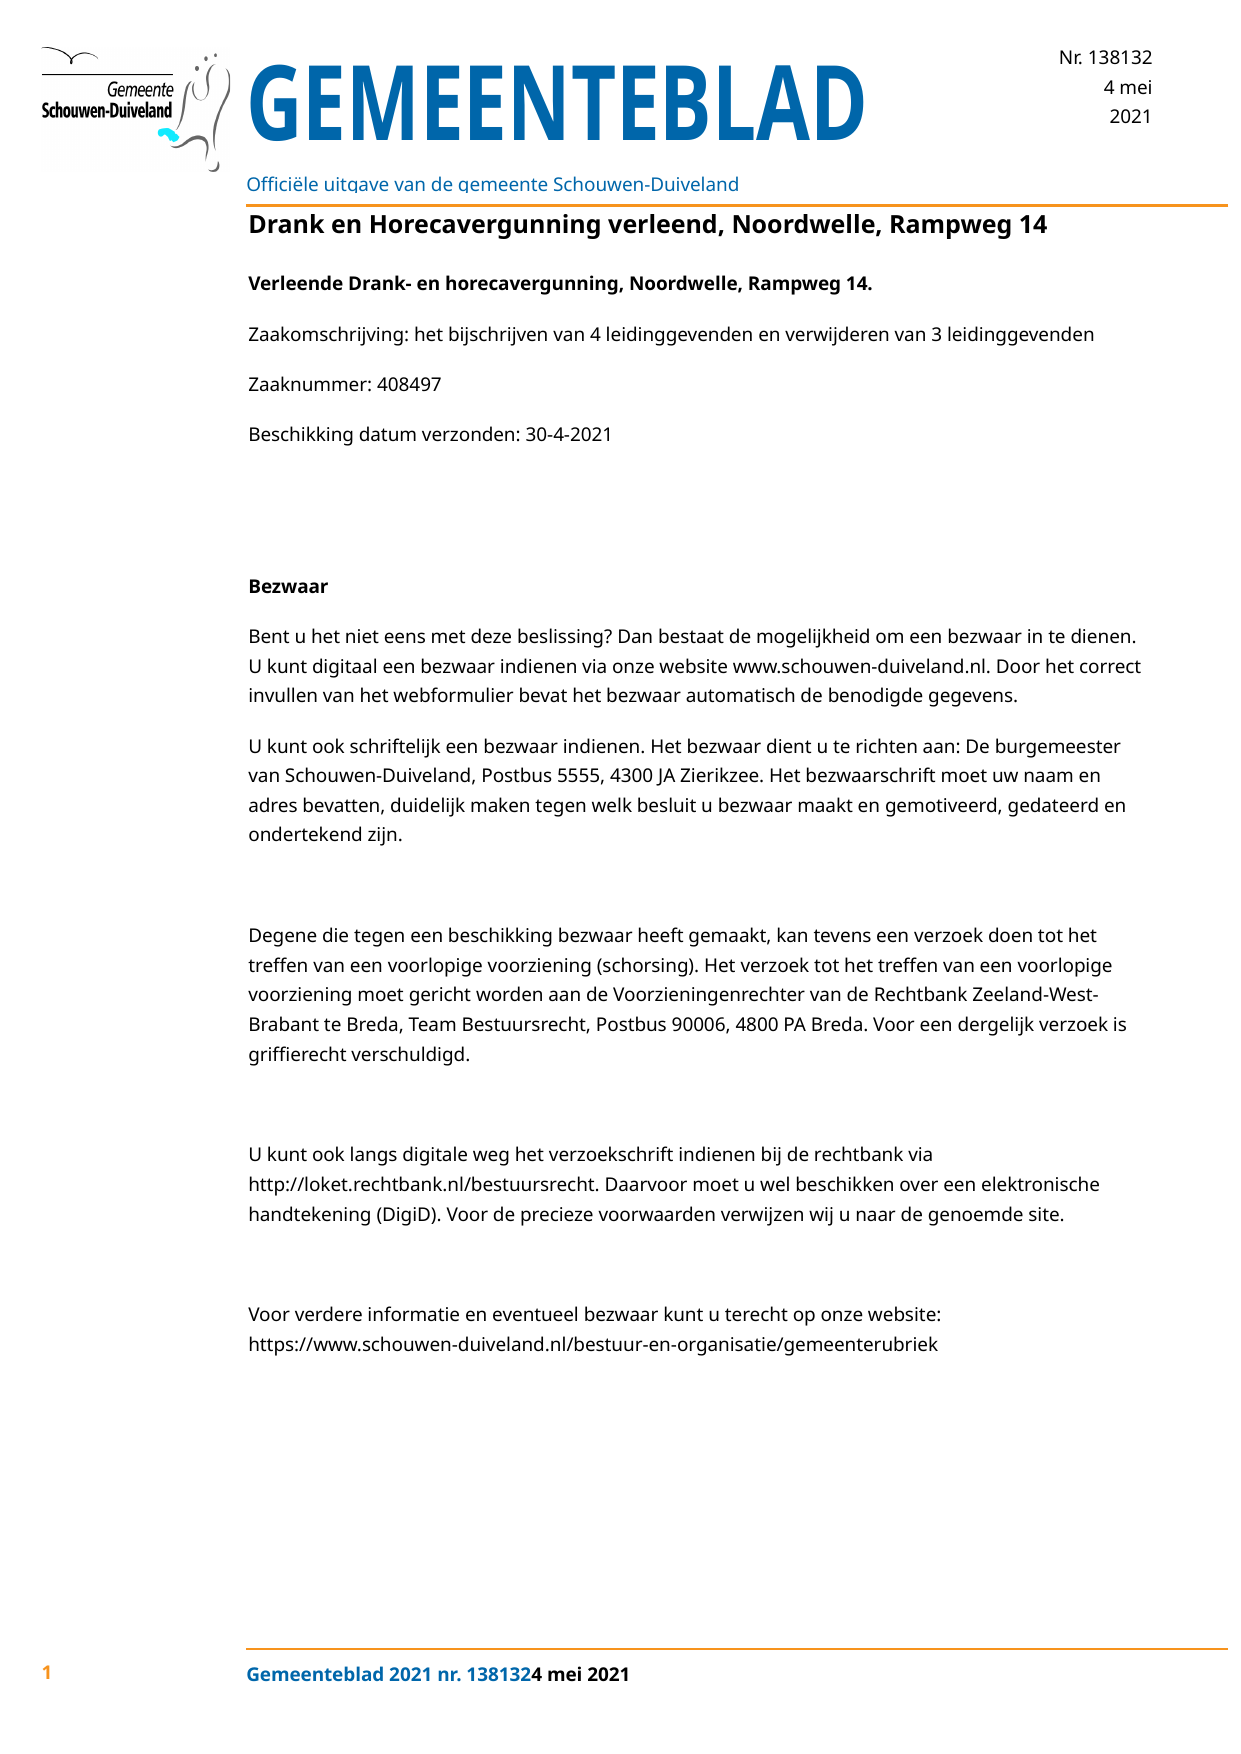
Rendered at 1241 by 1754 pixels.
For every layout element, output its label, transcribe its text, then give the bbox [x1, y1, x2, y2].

text U kunt ook schriftelijk een bezwaar indienen. Het bezwaar dient u te richten aan: De burgemeester van Schouwen-Duiveland, Postbus 5555, 4300 JA Zierikzee. Het bezwaarschrift moet uw naam en adres bevatten, duidelijk maken tegen welk besluit u bezwaar maakt en gemotiveerd, gedateerd en ondertekend zijn. [248, 733, 1152, 847]
text U kunt ook langs digitale weg het verzoekschrift indienen bij de rechtbank via http://loket.rechtbank.nl/bestuursrecht. Daarvoor moet u wel beschikken over een elektronische handtekening (DigiD). Voor de precieze voorwaarden verwijzen wij u naar de genoemde site. [248, 1142, 1152, 1226]
text Zaaknummer: 408497 [248, 371, 1152, 397]
text Voor verdere informatie en eventueel bezwaar kunt u terecht op onze website: https://www.schouwen-duiveland.nl/bestuur-en-organisatie/gemeenterubriek [248, 1302, 1152, 1357]
text Bezwaar [248, 573, 1152, 598]
text Beschikking datum verzonden: 30-4-2021 [248, 422, 1152, 447]
picture [41, 47, 231, 172]
text Verleende Drank- en horecavergunning, Noordwelle, Rampweg 14. [248, 270, 1152, 296]
text Zaakomschrijving: het bijschrijven van 4 leidinggevenden en verwijderen van 3 leidinggevenden [248, 321, 1152, 346]
text Drank en Horecavergunning verleend, Noordwelle, Rampweg 14 [248, 207, 1152, 241]
text Degene die tegen een beschikking bezwaar heeft gemaakt, kan tevens een verzoek doen tot het treffen van een voorlopige voorziening (schorsing). Het verzoek tot het treffen van een voorlopige voorziening moet gericht worden aan de Voorzieningenrechter van de Rechtbank Zeeland-West-Brabant te Breda, Team Bestuursrecht, Postbus 90006, 4800 PA Breda. Voor een dergelijk verzoek is griffierecht verschuldigd. [248, 922, 1152, 1066]
text Bent u het niet eens met deze beslissing? Dan bestaat de mogelijkheid om een bezwaar in te dienen. U kunt digitaal een bezwaar indienen via onze website www.schouwen-duiveland.nl. Door het correct invullen van het webformulier bevat het bezwaar automatisch de benodigde gegevens. [248, 623, 1152, 708]
